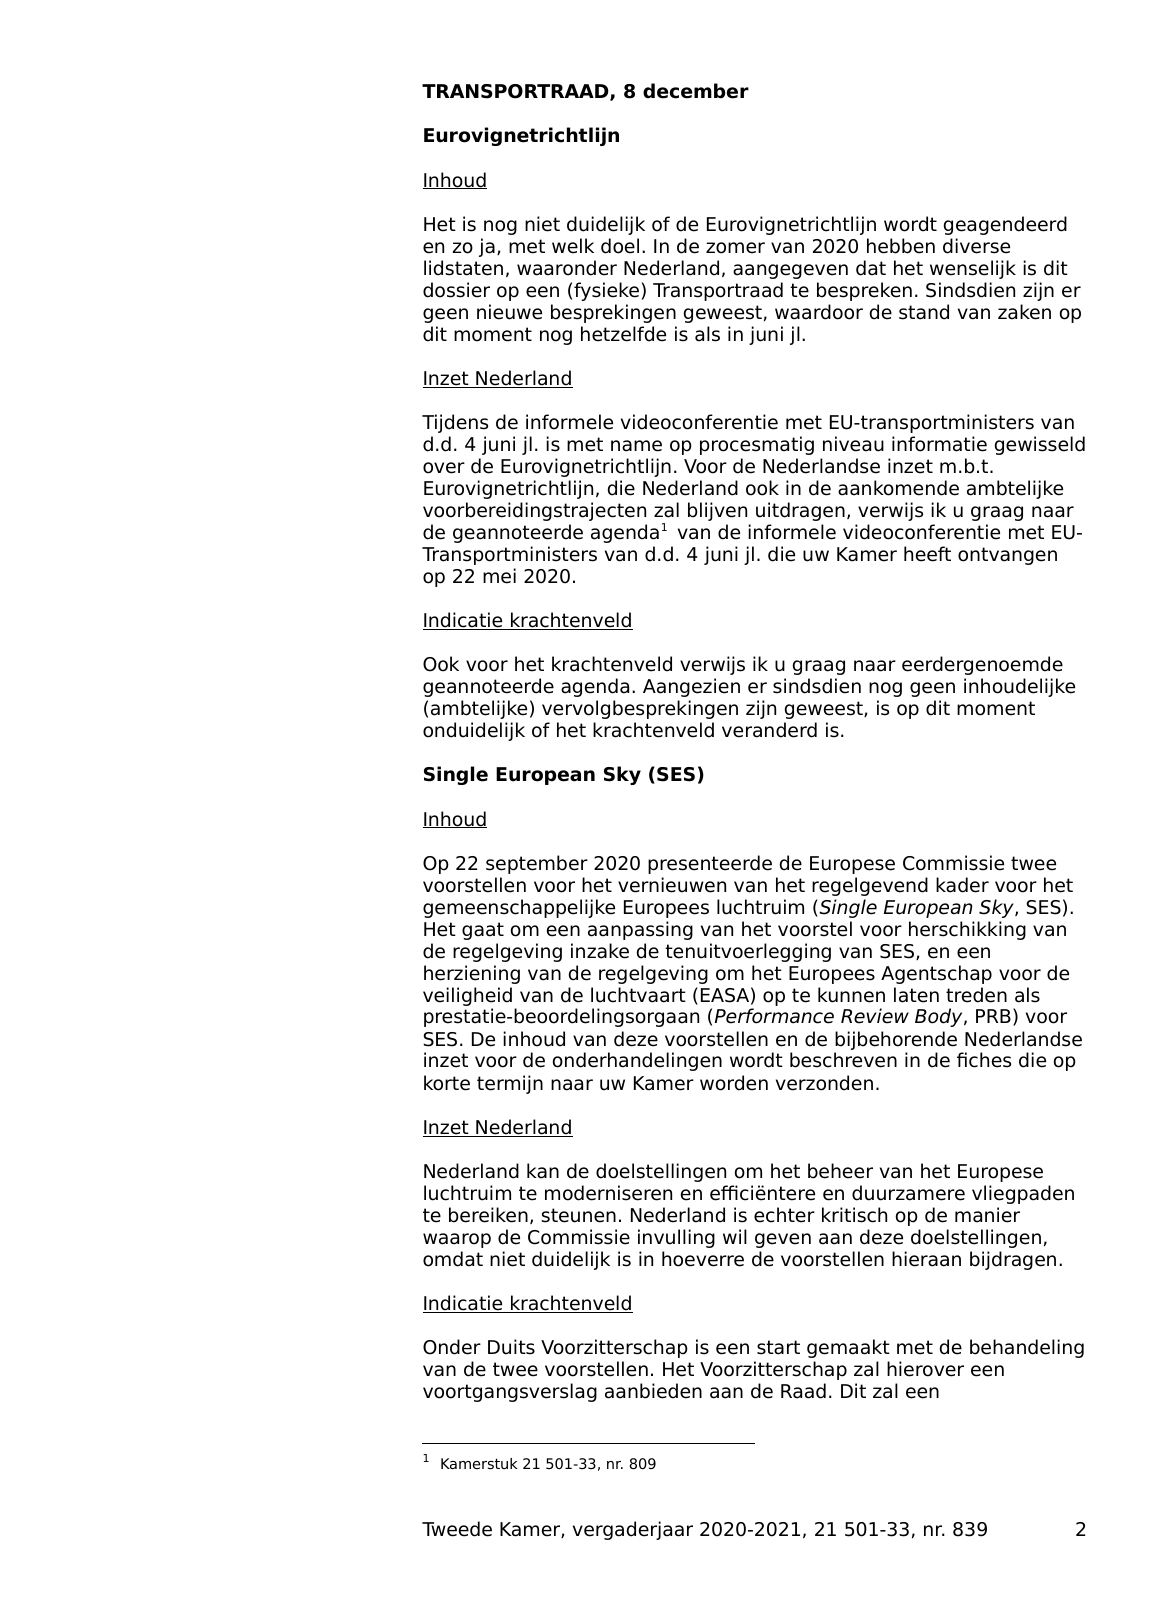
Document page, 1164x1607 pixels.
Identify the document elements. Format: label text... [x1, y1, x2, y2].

text Nederland kan de doelstellingen om het beheer van het Europese luchtruim te moderniseren en efficiëntere en duurzamere vliegpaden te bereiken, steunen. Nederland is echter kritisch op de manier waarop de Commissie invulling wil geven aan deze doelstellingen, omdat niet duidelijk is in hoeverre de voorstellen hieraan bijdragen. [422, 1161, 1087, 1271]
subtitle Eurovignetrichtlijn [422, 125, 1087, 147]
subtitle Single European Sky (SES) [422, 764, 1087, 786]
subtitle Inzet Nederland [422, 1117, 1087, 1138]
subtitle Indicatie krachtenveld [422, 1293, 1087, 1315]
subtitle Inhoud [422, 169, 1087, 192]
text Op 22 september 2020 presenteerde de Europese Commissie twee voorstellen voor het vernieuwen van het regelgevend kader voor het gemeenschappelijke Europees luchtruim (Single European Sky, SES). Het gaat om een aanpassing van het voorstel voor herschikking van de regelgeving inzake de tenuitvoerlegging van SES, en een herziening van de regelgeving om het Europees Agentschap voor de veiligheid van de luchtvaart (EASA) op te kunnen laten treden als prestatie-beoordelingsorgaan (Performance Review Body, PRB) voor SES. De inhoud van deze voorstellen en de bijbehorende Nederlandse inzet voor de onderhandelingen wordt beschreven in de fiches die op korte termijn naar uw Kamer worden verzonden. [422, 853, 1087, 1094]
subtitle Inhoud [422, 808, 1087, 830]
text Tijdens de informele videoconferentie met EU-transportministers van d.d. 4 juni jl. is met name op procesmatig niveau informatie gewisseld over de Eurovignetrichtlijn. Voor de Nederlandse inzet m.b.t. Eurovignetrichtlijn, die Nederland ook in de aankomende ambtelijke voorbereidingstrajecten zal blijven uitdragen, verwijs ik u graag naar de geannoteerde agenda van de informele videoconferentie met EU-Transportministers van d.d. 4 juni jl. die uw Kamer heeft ontvangen op 22 mei 2020. [422, 412, 1087, 588]
text Ook voor het krachtenveld verwijs ik u graag naar eerdergenoemde geannoteerde agenda. Aangezien er sindsdien nog geen inhoudelijke (ambtelijke) vervolgbesprekingen zijn geweest, is op dit moment onduidelijk of het krachtenveld veranderd is. [422, 654, 1087, 742]
text Het is nog niet duidelijk of de Eurovignetrichtlijn wordt geagendeerd en zo ja, met welk doel. In de zomer van 2020 hebben diverse lidstaten, waaronder Nederland, aangegeven dat het wenselijk is dit dossier op een (fysieke) Transportraad te bespreken. Sindsdien zijn er geen nieuwe besprekingen geweest, waardoor de stand van zaken op dit moment nog hetzelfde is als in juni jl. [422, 214, 1087, 346]
text Onder Duits Voorzitterschap is een start gemaakt met de behandeling van de twee voorstellen. Het Voorzitterschap zal hierover een voortgangsverslag aanbieden aan de Raad. Dit zal een [422, 1337, 1087, 1403]
subtitle TRANSPORTRAAD, 8 december [422, 81, 1087, 103]
subtitle Inzet Nederland [422, 368, 1087, 390]
subtitle Indicatie krachtenveld [422, 610, 1087, 632]
text Kamerstuk 21 501-33, nr. 809 [422, 1452, 1087, 1474]
